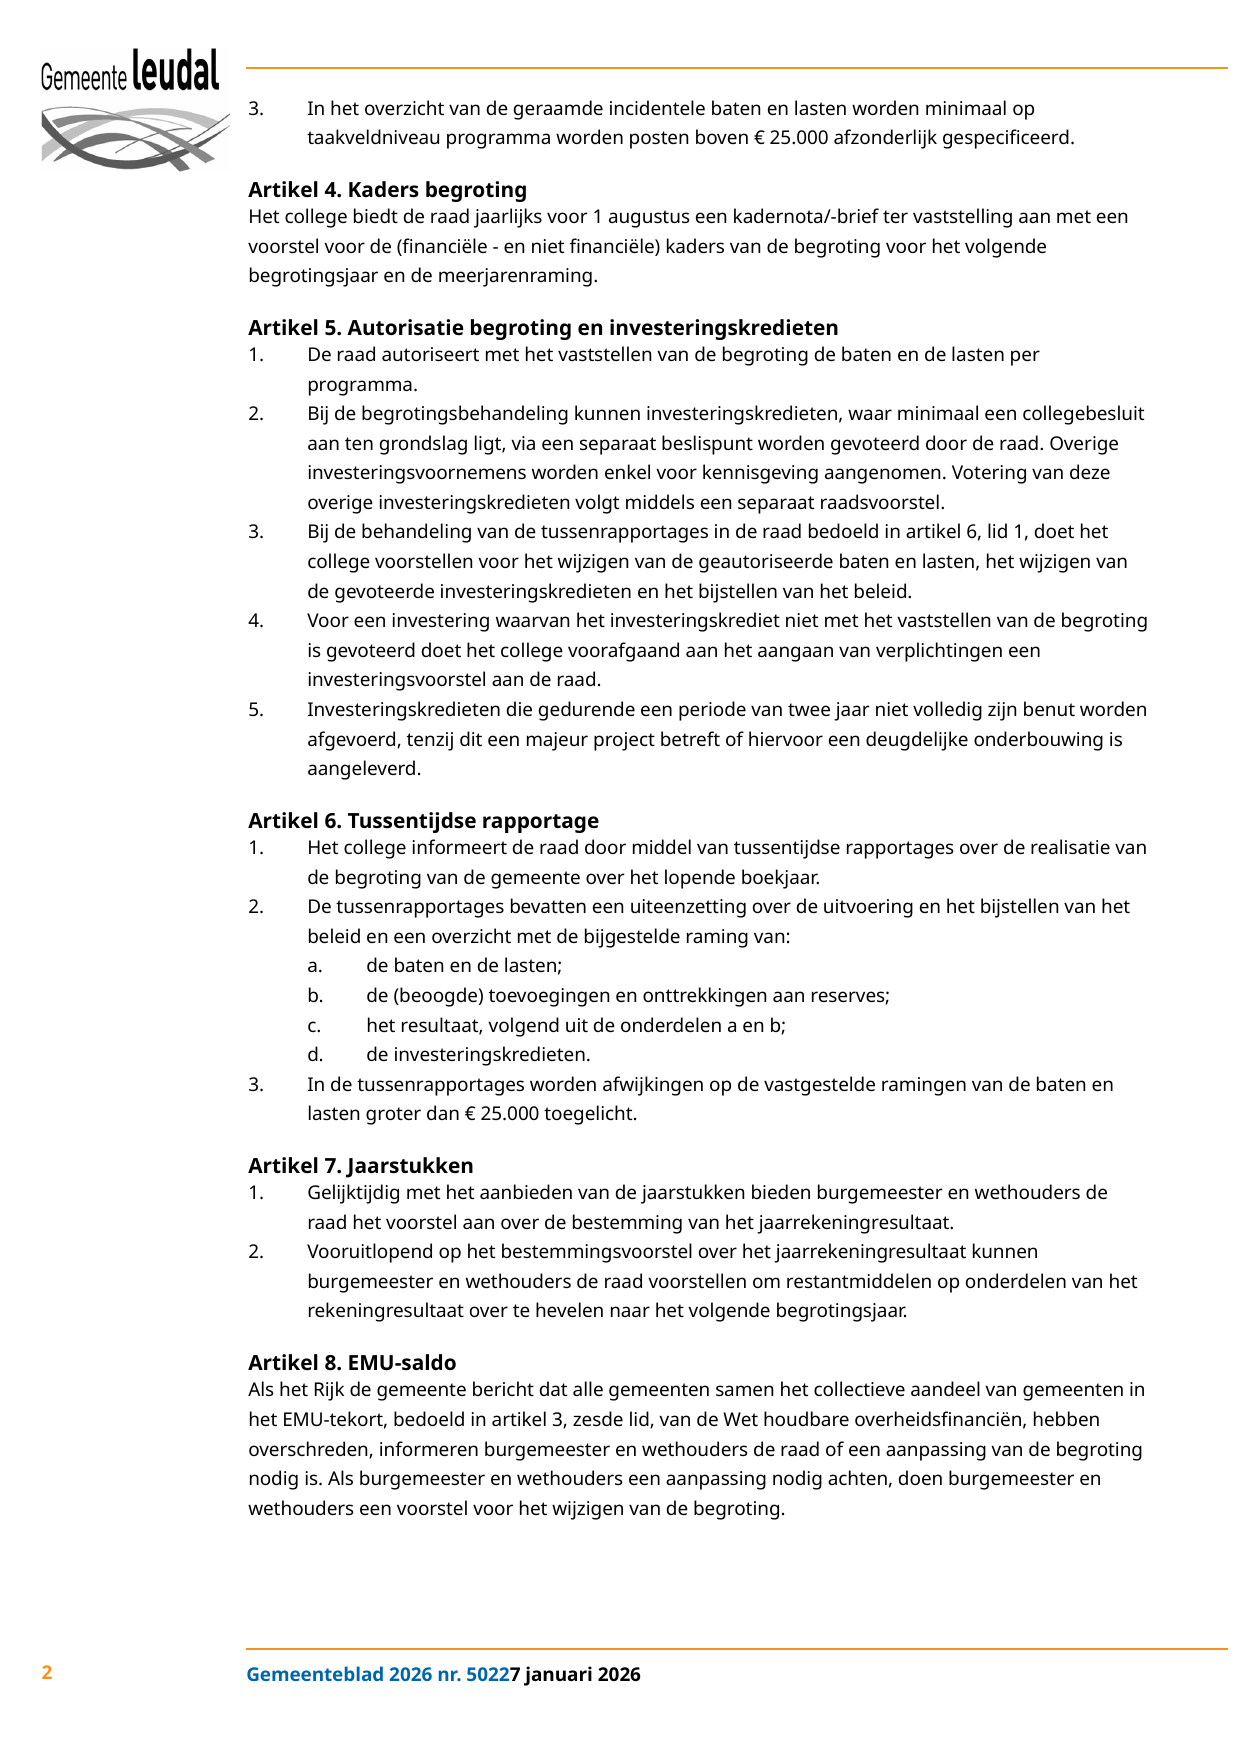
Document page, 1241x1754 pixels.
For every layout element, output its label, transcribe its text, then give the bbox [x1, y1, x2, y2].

list Het college informeert de raad door middel van tussentijdse rapportages over de realisatie van de begroting van de gemeente over het lopende boekjaar. [248, 834, 1152, 889]
list Vooruitlopend op het bestemmingsvoorstel over het jaarrekeningresultaat kunnen burgemeester en wethouders de raad voorstellen om restantmiddelen op onderdelen van het rekeningresultaat over te hevelen naar het volgende begrotingsjaar. [248, 1238, 1152, 1323]
list Investeringskredieten die gedurende een periode van twee jaar niet volledig zijn benut worden afgevoerd, tenzij dit een majeur project betreft of hiervoor een deugdelijke onderbouwing is aangeleverd. [248, 696, 1152, 781]
text Het college biedt de raad jaarlijks voor 1 augustus een kadernota/-brief ter vaststelling aan met een voorstel voor de (financiële - en niet financiële) kaders van de begroting voor het volgende begrotingsjaar en de meerjarenraming. [248, 203, 1152, 288]
text Als het Rijk de gemeente bericht dat alle gemeenten samen het collectieve aandeel van gemeenten in het EMU-tekort, bedoeld in artikel 3, zesde lid, van de Wet houdbare overheidsfinanciën, hebben overschreden, informeren burgemeester en wethouders de raad of een aanpassing van de begroting nodig is. Als burgemeester en wethouders een aanpassing nodig achten, doen burgemeester en wethouders een voorstel voor het wijzigen van de begroting. [248, 1377, 1152, 1521]
list Voor een investering waarvan het investeringskrediet niet met het vaststellen van de begroting is gevoteerd doet het college voorafgaand aan het aangaan van verplichtingen een investeringsvoorstel aan de raad. [248, 607, 1152, 692]
list Gelijktijdig met het aanbieden van de jaarstukken bieden burgemeester en wethouders de raad het voorstel aan over de bestemming van het jaarrekeningresultaat. [248, 1179, 1152, 1235]
list Bij de begrotingsbehandeling kunnen investeringskredieten, waar minimaal een collegebesluit aan ten grondslag ligt, via een separaat beslispunt worden gevoteerd door de raad. Overige investeringsvoornemens worden enkel voor kennisgeving aangenomen. Votering van deze overige investeringskredieten volgt middels een separaat raadsvoorstel. [248, 400, 1152, 515]
list De raad autoriseert met het vaststellen van de begroting de baten en de lasten per programma. [248, 341, 1152, 397]
list de (beoogde) toevoegingen en onttrekkingen aan reserves; [307, 982, 1152, 1008]
picture [41, 47, 231, 172]
text Artikel 4. Kaders begroting [248, 175, 1152, 203]
list de investeringskredieten. [307, 1041, 1152, 1067]
list In de tussenrapportages worden afwijkingen op de vastgestelde ramingen van de baten en lasten groter dan € 25.000 toegelicht. [248, 1071, 1152, 1126]
text Artikel 7. Jaarstukken [248, 1151, 1152, 1179]
list Bij de behandeling van de tussenrapportages in de raad bedoeld in artikel 6, lid 1, doet het college voorstellen voor het wijzigen van de geautoriseerde baten en lasten, het wijzigen van de gevoteerde investeringskredieten en het bijstellen van het beleid. [248, 519, 1152, 604]
text Artikel 6. Tussentijdse rapportage [248, 806, 1152, 834]
list de baten en de lasten; [307, 953, 1152, 978]
list het resultaat, volgend uit de onderdelen a en b; [307, 1012, 1152, 1037]
list In het overzicht van de geraamde incidentele baten en lasten worden minimaal op taakveldniveau programma worden posten boven € 25.000 afzonderlijk gespecificeerd. [248, 95, 1152, 150]
text Artikel 8. EMU-saldo [248, 1348, 1152, 1377]
text Artikel 5. Autorisatie begroting en investeringskredieten [248, 313, 1152, 341]
list De tussenrapportages bevatten een uiteenzetting over de uitvoering en het bijstellen van het beleid en een overzicht met de bijgestelde raming van: [248, 893, 1152, 949]
